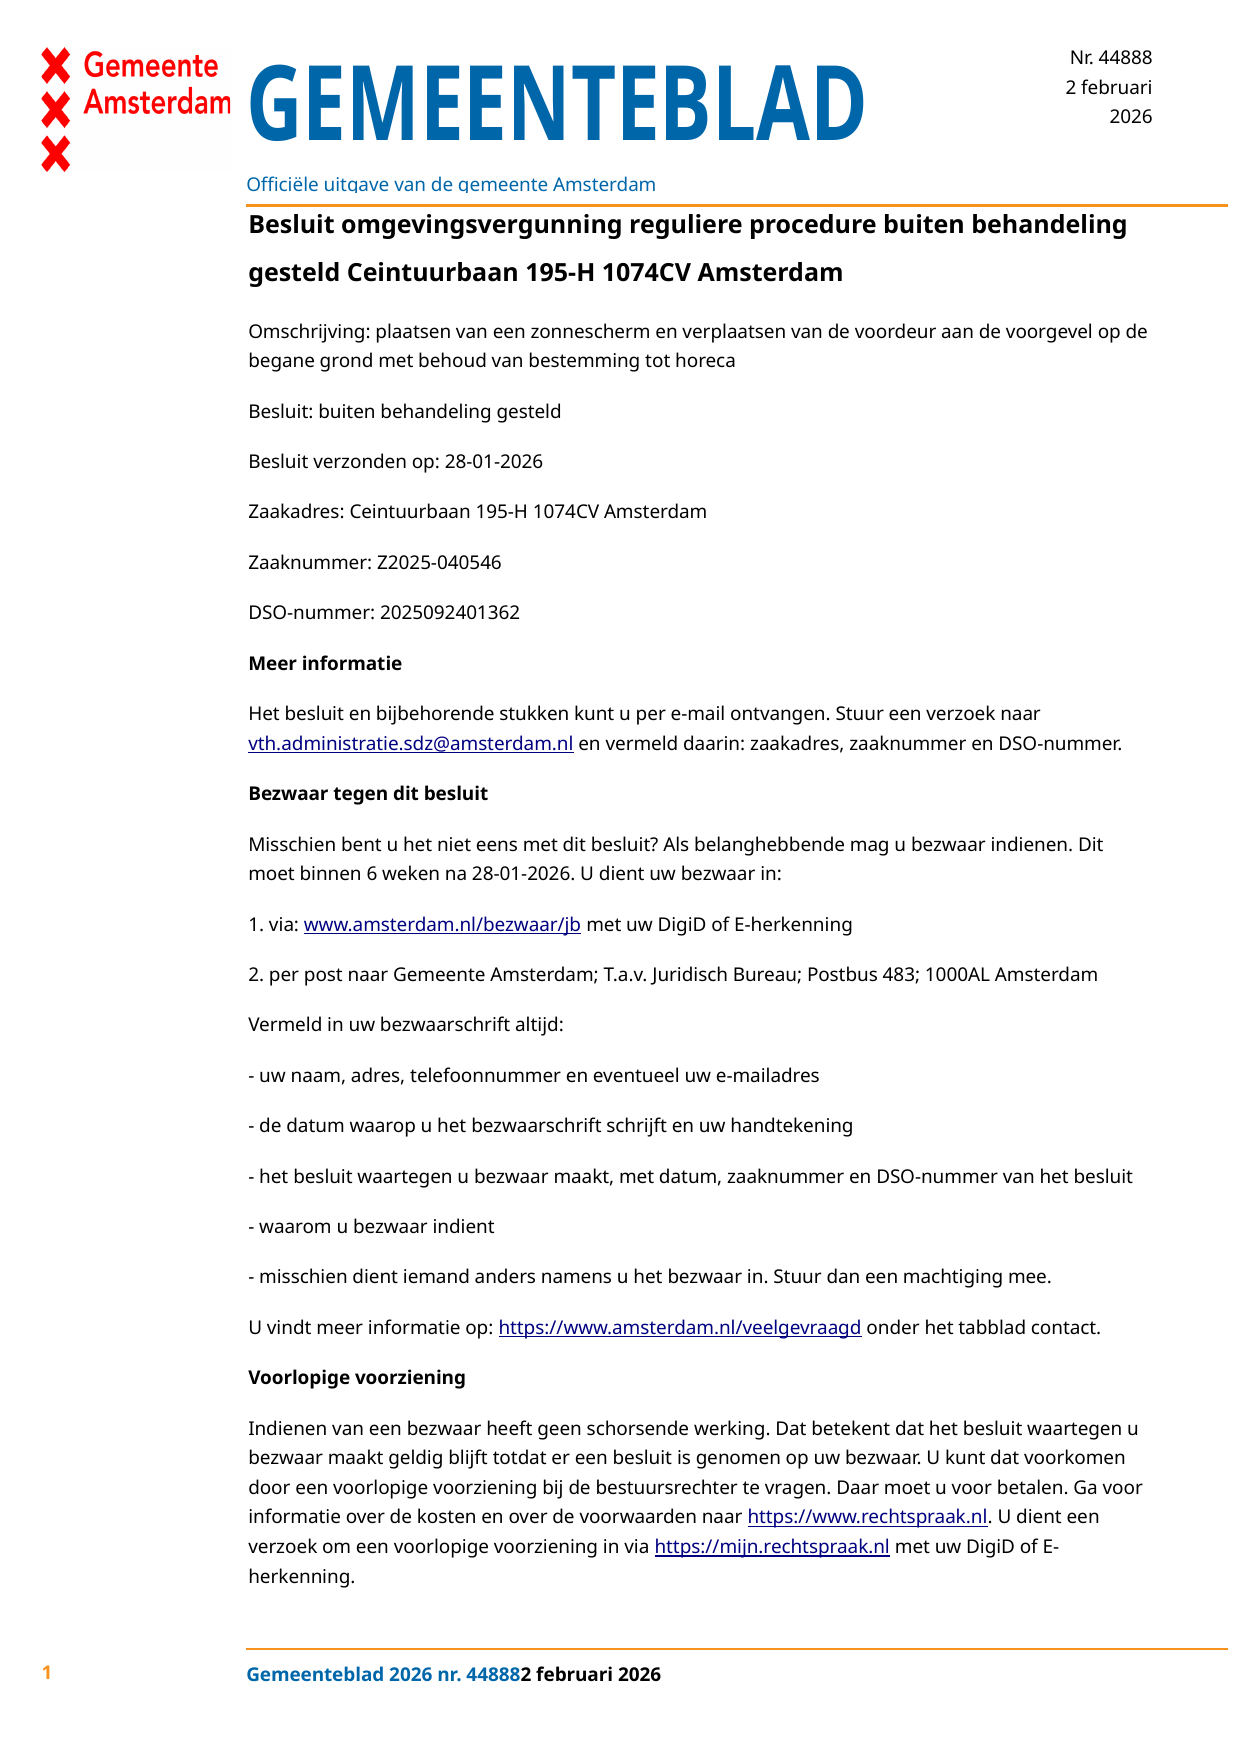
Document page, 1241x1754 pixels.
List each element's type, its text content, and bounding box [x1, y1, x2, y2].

text 2. per post naar Gemeente Amsterdam; T.a.v. Juridisch Bureau; Postbus 483; 1000AL Amsterdam [248, 961, 1152, 987]
text Indienen van een bezwaar heeft geen schorsende werking. Dat betekent dat het besluit waartegen u bezwaar maakt geldig blijft totdat er een besluit is genomen op uw bezwaar. U kunt dat voorkomen door een voorlopige voorziening bij de bestuursrechter te vragen. Daar moet u voor betalen. Ga voor informatie over de kosten en over de voorwaarden naar https://www.rechtspraak.nl. U dient een verzoek om een voorlopige voorziening in via https://mijn.rechtspraak.nl met uw DigiD of E-herkenning. [248, 1415, 1152, 1589]
text Meer informatie [248, 650, 1152, 676]
text Vermeld in uw bezwaarschrift altijd: [248, 1012, 1152, 1037]
text - het besluit waartegen u bezwaar maakt, met datum, zaaknummer en DSO-nummer van het besluit [248, 1163, 1152, 1189]
text Zaakadres: Ceintuurbaan 195-H 1074CV Amsterdam [248, 499, 1152, 524]
text Voorlopige voorziening [248, 1364, 1152, 1390]
text Besluit omgevingsvergunning reguliere procedure buiten behandeling gesteld Ceintuurbaan 195-H 1074CV Amsterdam [248, 207, 1152, 288]
text U vindt meer informatie op: https://www.amsterdam.nl/veelgevraagd onder het tabblad contact. [248, 1314, 1152, 1340]
picture [41, 47, 231, 172]
text 1. via: www.amsterdam.nl/bezwaar/jb met uw DigiD of E-herkenning [248, 911, 1152, 937]
text - misschien dient iemand anders namens u het bezwaar in. Stuur dan een machtiging mee. [248, 1264, 1152, 1289]
text Omschrijving: plaatsen van een zonnescherm en verplaatsen van de voordeur aan de voorgevel op de begane grond met behoud van bestemming tot horeca [248, 318, 1152, 373]
text Besluit: buiten behandeling gesteld [248, 398, 1152, 424]
text - de datum waarop u het bezwaarschrift schrijft en uw handtekening [248, 1112, 1152, 1138]
text DSO-nummer: 2025092401362 [248, 599, 1152, 625]
text Het besluit en bijbehorende stukken kunt u per e-mail ontvangen. Stuur een verzoek naar vth.administratie.sdz@amsterdam.nl en vermeld daarin: zaakadres, zaaknummer en DSO-nummer. [248, 700, 1152, 756]
text Zaaknummer: Z2025-040546 [248, 549, 1152, 575]
text - uw naam, adres, telefoonnummer en eventueel uw e-mailadres [248, 1062, 1152, 1088]
text Misschien bent u het niet eens met dit besluit? Als belanghebbende mag u bezwaar indienen. Dit moet binnen 6 weken na 28-01-2026. U dient uw bezwaar in: [248, 831, 1152, 886]
text Bezwaar tegen dit besluit [248, 780, 1152, 806]
text - waarom u bezwaar indient [248, 1213, 1152, 1239]
text Besluit verzonden op: 28-01-2026 [248, 448, 1152, 474]
